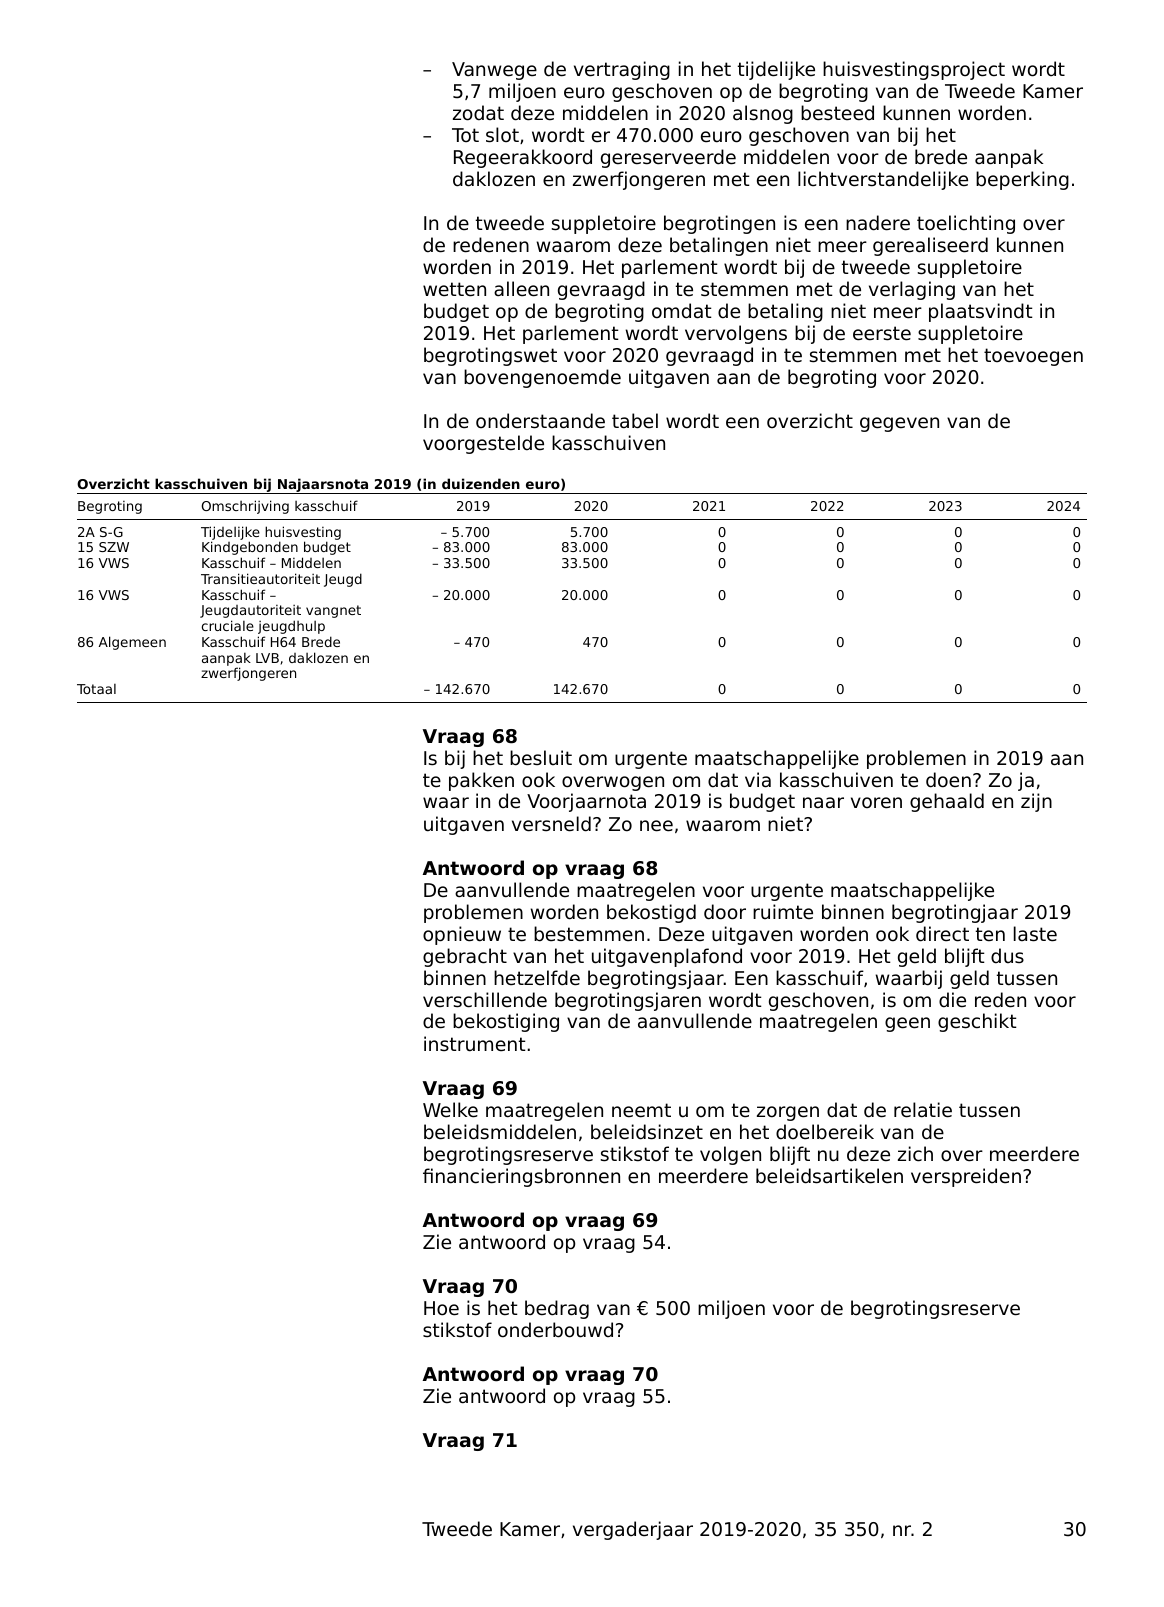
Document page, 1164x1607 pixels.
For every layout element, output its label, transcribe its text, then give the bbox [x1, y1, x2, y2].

text Antwoord op vraag 68 [422, 858, 1087, 879]
table_cell Kasschuif H64 Brede aanpak LVB, daklozen en zwerfjongeren [195, 635, 378, 682]
table_cell 0 [732, 588, 850, 635]
table_cell Kindgebonden budget [195, 540, 378, 556]
text Hoe is het bedrag van € 500 miljoen voor de begrotingsreserve stikstof onderbouwd? [422, 1298, 1087, 1342]
table_cell Omschrijving kasschuif [195, 494, 378, 519]
table_cell – 142.670 [378, 682, 496, 702]
table_cell 20.000 [496, 588, 614, 635]
table_cell 0 [850, 556, 968, 587]
table_cell 16 VWS [77, 556, 195, 587]
table_cell 0 [732, 682, 850, 702]
table_cell 0 [850, 540, 968, 556]
table_cell 0 [732, 520, 850, 540]
table_cell Tijdelijke huisvesting [195, 520, 378, 540]
table_cell 0 [732, 540, 850, 556]
text Vraag 69 [422, 1078, 1087, 1099]
table_cell Kasschuif – Jeugdautoriteit vangnet cruciale jeugdhulp [195, 588, 378, 635]
table_cell 0 [614, 588, 732, 635]
table_cell 15 SZW [77, 540, 195, 556]
text In de onderstaande tabel wordt een overzicht gegeven van de voorgestelde kasschuiven [422, 411, 1087, 455]
table_cell – 33.500 [378, 556, 496, 587]
table_cell 2021 [614, 494, 732, 519]
table_cell 0 [614, 635, 732, 682]
table_cell 0 [850, 520, 968, 540]
table_cell 0 [614, 682, 732, 702]
table_cell – 83.000 [378, 540, 496, 556]
table_cell 0 [850, 682, 968, 702]
text Is bij het besluit om urgente maatschappelijke problemen in 2019 aan te pakken ook overwogen om dat via kasschuiven te doen? Zo ja, waar in de Voorjaarnota 2019 is budget naar voren gehaald en zijn uitgaven versneld? Zo nee, waarom niet? [422, 747, 1087, 835]
text Vraag 71 [422, 1430, 1087, 1452]
table_cell 2022 [732, 494, 850, 519]
table_cell 33.500 [496, 556, 614, 587]
table_cell 0 [614, 540, 732, 556]
table_cell 470 [496, 635, 614, 682]
table_cell Totaal [77, 682, 195, 702]
text Vraag 68 [422, 726, 1087, 747]
table_cell 0 [969, 556, 1087, 587]
table_cell 0 [732, 556, 850, 587]
table_cell 0 [969, 540, 1087, 556]
table_cell 5.700 [496, 520, 614, 540]
table_cell 2024 [969, 494, 1087, 519]
text In de tweede suppletoire begrotingen is een nadere toelichting over de redenen waarom deze betalingen niet meer gerealiseerd kunnen worden in 2019. Het parlement wordt bij de tweede suppletoire wetten alleen gevraagd in te stemmen met de verlaging van het budget op de begroting omdat de betaling niet meer plaatsvindt in 2019. Het parlement wordt vervolgens bij de eerste suppletoire begrotingswet voor 2020 gevraagd in te stemmen met het toevoegen van bovengenoemde uitgaven aan de begroting voor 2020. [422, 213, 1087, 389]
text Welke maatregelen neemt u om te zorgen dat de relatie tussen beleidsmiddelen, beleidsinzet en het doelbereik van de begrotingsreserve stikstof te volgen blijft nu deze zich over meerdere financieringsbronnen en meerdere beleidsartikelen verspreiden? [422, 1099, 1087, 1187]
table_cell 83.000 [496, 540, 614, 556]
table_cell 0 [614, 520, 732, 540]
table_cell 142.670 [496, 682, 614, 702]
table_cell 2019 [378, 494, 496, 519]
table_cell 0 [969, 635, 1087, 682]
text Antwoord op vraag 69 [422, 1210, 1087, 1232]
table_cell 16 VWS [77, 588, 195, 635]
text De aanvullende maatregelen voor urgente maatschappelijke problemen worden bekostigd door ruimte binnen begrotingjaar 2019 opnieuw te bestemmen. Deze uitgaven worden ook direct ten laste gebracht van het uitgavenplafond voor 2019. Het geld blijft dus binnen hetzelfde begrotingsjaar. Een kasschuif, waarbij geld tussen verschillende begrotingsjaren wordt geschoven, is om die reden voor de bekostiging van de aanvullende maatregelen geen geschikt instrument. [422, 879, 1087, 1055]
table_cell – 20.000 [378, 588, 496, 635]
table_cell 2020 [496, 494, 614, 519]
table_cell – 5.700 [378, 520, 496, 540]
text – Vanwege de vertraging in het tijdelijke huisvestingsproject wordt 5,7 miljoen euro geschoven op de begroting van de Tweede Kamer zodat deze middelen in 2020 alsnog besteed kunnen worden. [422, 59, 1087, 125]
table_cell 0 [969, 588, 1087, 635]
table_cell 0 [969, 682, 1087, 702]
table_cell – 470 [378, 635, 496, 682]
table_cell [195, 682, 378, 702]
table_cell 0 [614, 556, 732, 587]
text Zie antwoord op vraag 55. [422, 1386, 1087, 1408]
table_cell 86 Algemeen [77, 635, 195, 682]
table_cell 0 [850, 588, 968, 635]
table_cell 2023 [850, 494, 968, 519]
text Vraag 70 [422, 1276, 1087, 1298]
table_cell 0 [969, 520, 1087, 540]
text Antwoord op vraag 70 [422, 1364, 1087, 1386]
table_cell Kasschuif – Middelen Transitieautoriteit Jeugd [195, 556, 378, 587]
table_cell 0 [732, 635, 850, 682]
table_cell 2A S-G [77, 520, 195, 540]
table_cell Begroting [77, 494, 195, 519]
table_header Overzicht kasschuiven bij Najaarsnota 2019 (in duizenden euro) [77, 477, 1087, 493]
text Zie antwoord op vraag 54. [422, 1232, 1087, 1254]
table_cell 0 [850, 635, 968, 682]
text – Tot slot, wordt er 470.000 euro geschoven van bij het Regeerakkoord gereserveerde middelen voor de brede aanpak daklozen en zwerfjongeren met een lichtverstandelijke beperking. [422, 125, 1087, 191]
